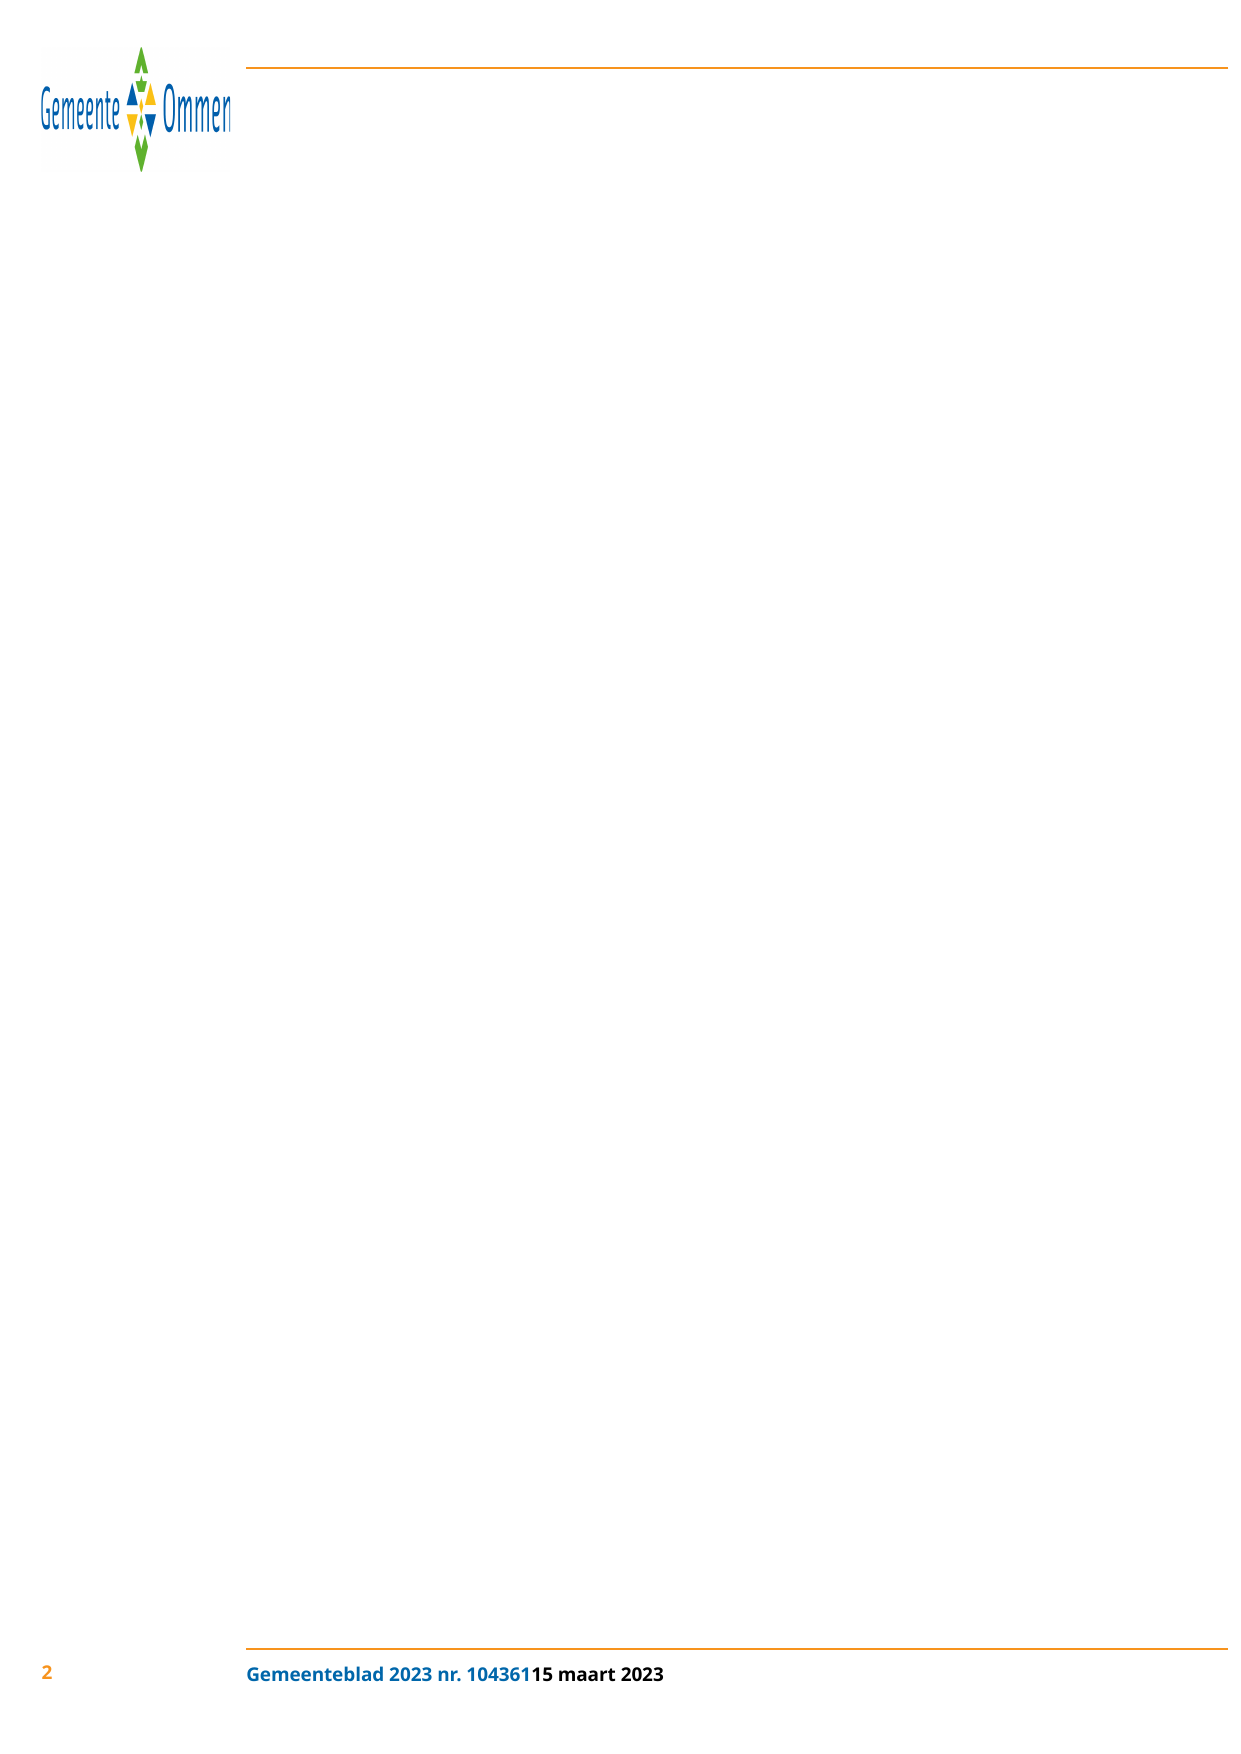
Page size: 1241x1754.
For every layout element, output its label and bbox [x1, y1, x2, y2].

picture [41, 47, 231, 172]
